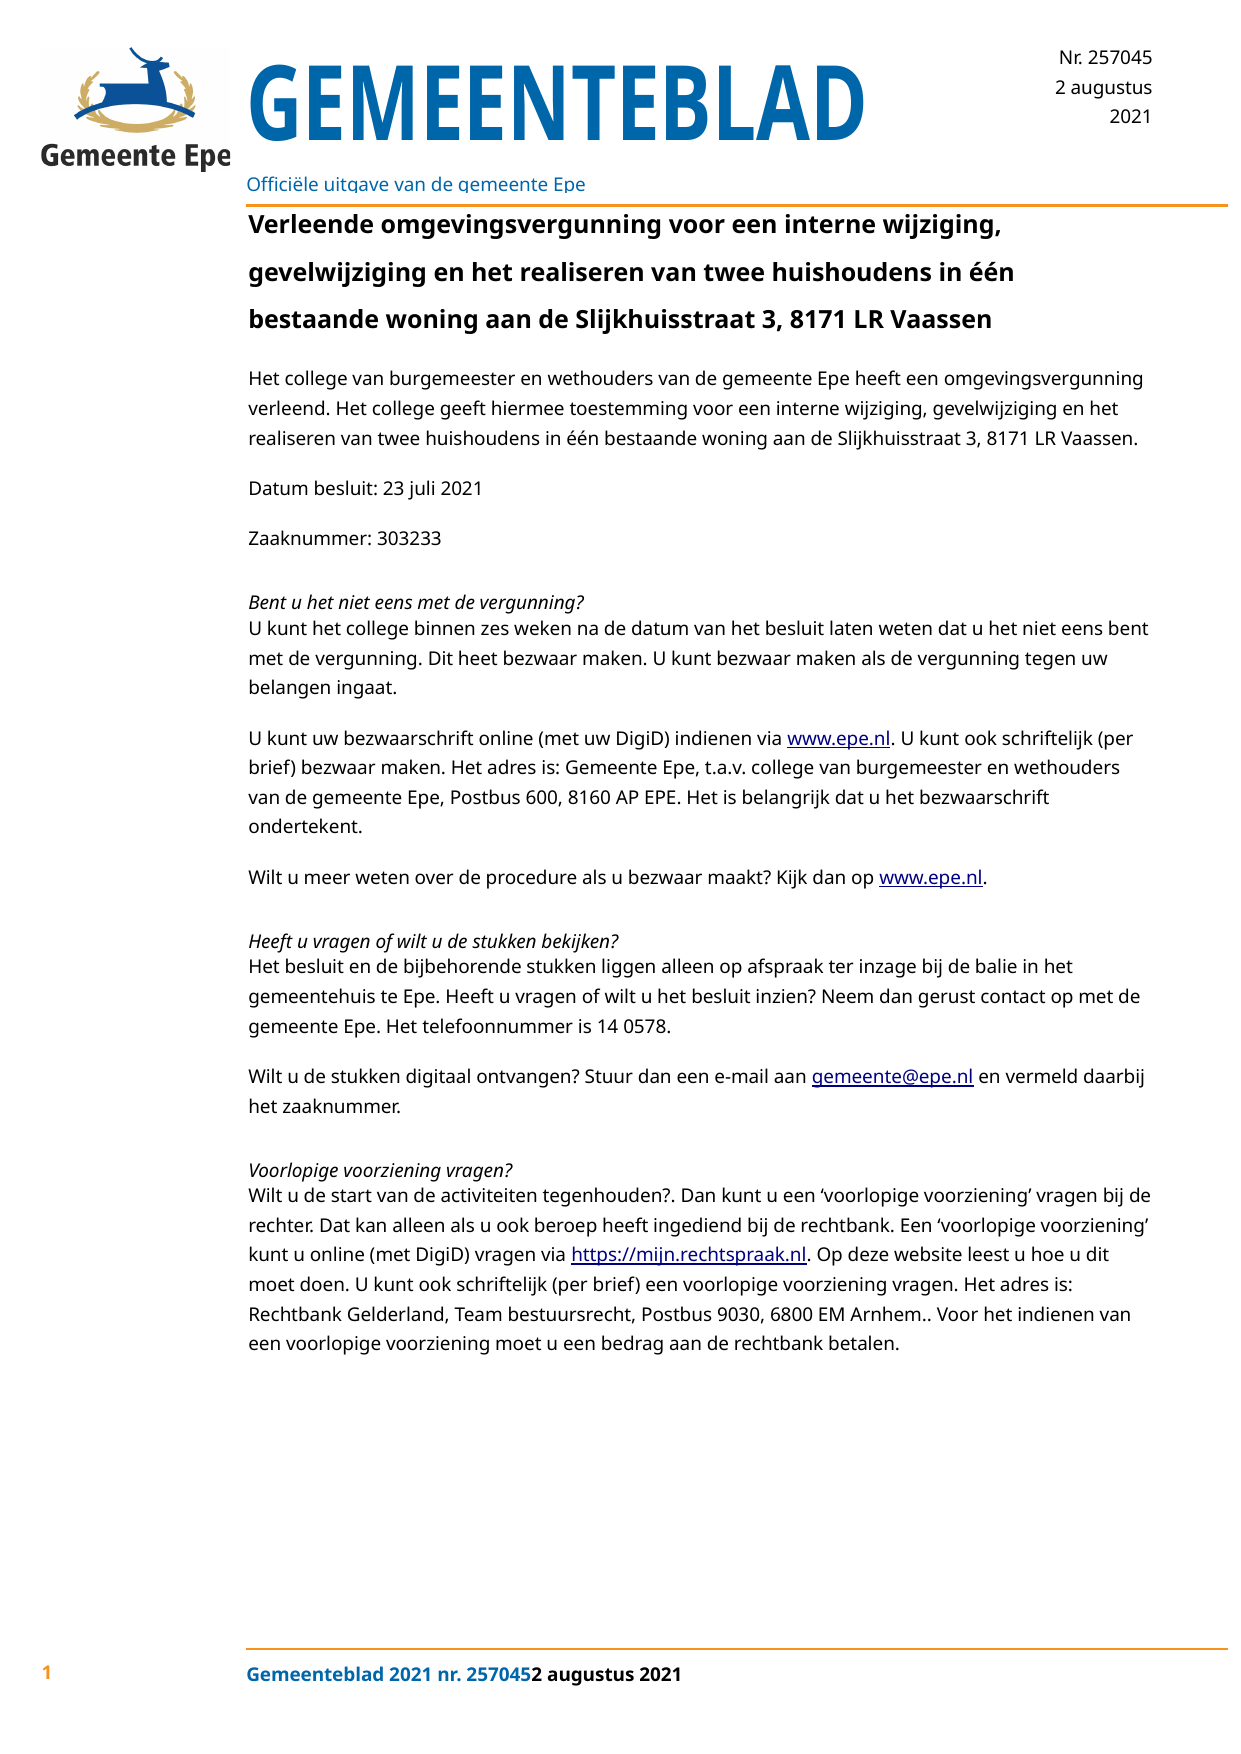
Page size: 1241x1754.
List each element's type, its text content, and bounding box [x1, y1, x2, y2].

text Het besluit en de bijbehorende stukken liggen alleen op afspraak ter inzage bij de balie in het gemeentehuis te Epe. Heeft u vragen of wilt u het besluit inzien? Neem dan gerust contact op met de gemeente Epe. Het telefoonnummer is 14 0578. [248, 954, 1152, 1038]
text Wilt u de stukken digitaal ontvangen? Stuur dan een e-mail aan gemeente@epe.nl en vermeld daarbij het zaaknummer. [248, 1063, 1152, 1118]
text Bent u het niet eens met de vergunning? [248, 589, 1152, 615]
text Het college van burgemeester en wethouders van de gemeente Epe heeft een omgevingsvergunning verleend. Het college geeft hiermee toestemming voor een interne wijziging, gevelwijziging en het realiseren van twee huishoudens in één bestaande woning aan de Slijkhuisstraat 3, 8171 LR Vaassen. [248, 366, 1152, 450]
text U kunt uw bezwaarschrift online (met uw DigiD) indienen via www.epe.nl. U kunt ook schriftelijk (per brief) bezwaar maken. Het adres is: Gemeente Epe, t.a.v. college van burgemeester en wethouders van de gemeente Epe, Postbus 600, 8160 AP EPE. Het is belangrijk dat u het bezwaarschrift ondertekent. [248, 725, 1152, 839]
text Voorlopige voorziening vragen? [248, 1157, 1152, 1182]
text Verleende omgevingsvergunning voor een interne wijziging, gevelwijziging en het realiseren van twee huishoudens in één bestaande woning aan de Slijkhuisstraat 3, 8171 LR Vaassen [248, 207, 1152, 336]
text Datum besluit: 23 juli 2021 [248, 475, 1152, 501]
picture [41, 47, 231, 172]
text Zaaknummer: 303233 [248, 526, 1152, 551]
text U kunt het college binnen zes weken na de datum van het besluit laten weten dat u het niet eens bent met de vergunning. Dit heet bezwaar maken. U kunt bezwaar maken als de vergunning tegen uw belangen ingaat. [248, 615, 1152, 700]
text Heeft u vragen of wilt u de stukken bekijken? [248, 928, 1152, 954]
text Wilt u meer weten over de procedure als u bezwaar maakt? Kijk dan op www.epe.nl. [248, 864, 1152, 890]
text Wilt u de start van de activiteiten tegenhouden?. Dan kunt u een ‘voorlopige voorziening’ vragen bij de rechter. Dat kan alleen als u ook beroep heeft ingediend bij de rechtbank. Een ‘voorlopige voorziening’ kunt u online (met DigiD) vragen via https://mijn.rechtspraak.nl. Op deze website leest u hoe u dit moet doen. U kunt ook schriftelijk (per brief) een voorlopige voorziening vragen. Het adres is: Rechtbank Gelderland, Team bestuursrecht, Postbus 9030, 6800 EM Arnhem.. Voor het indienen van een voorlopige voorziening moet u een bedrag aan de rechtbank betalen. [248, 1182, 1152, 1356]
